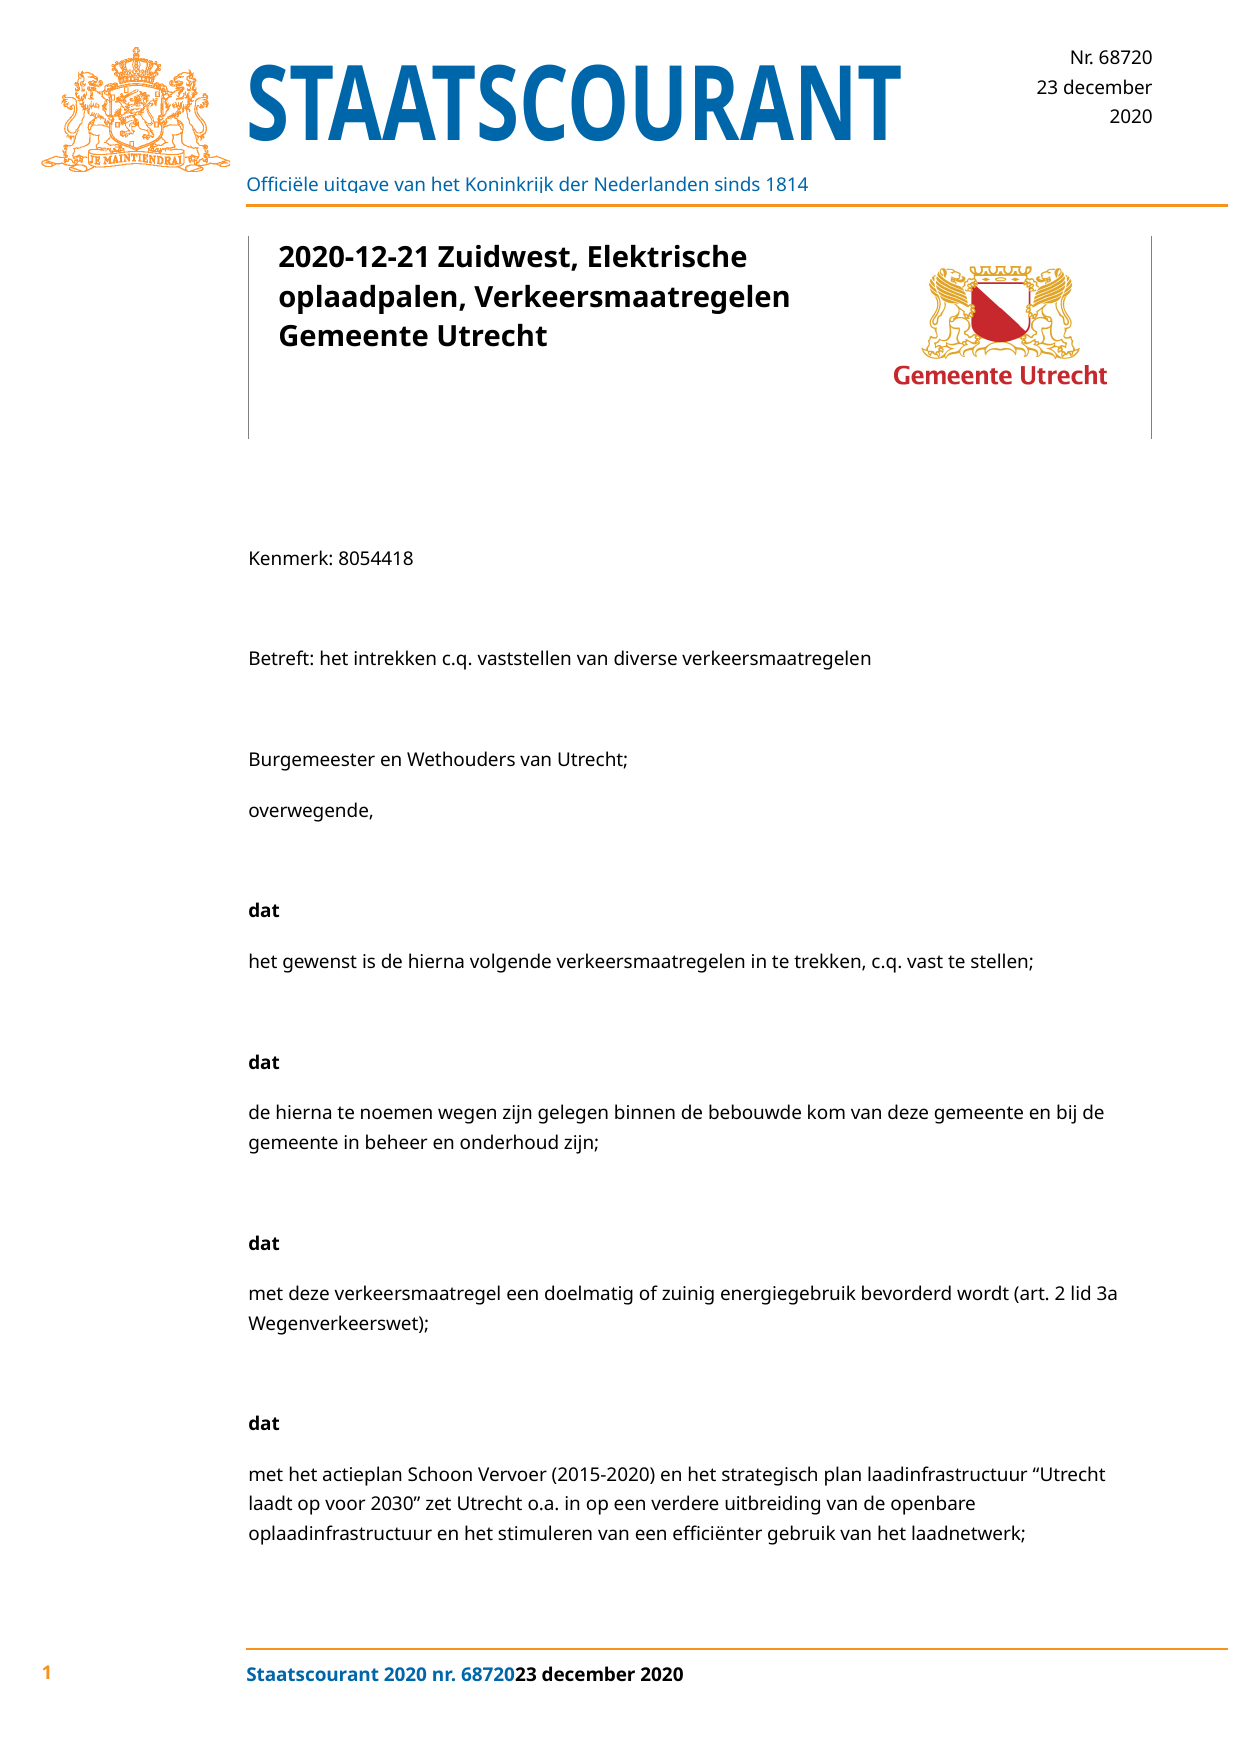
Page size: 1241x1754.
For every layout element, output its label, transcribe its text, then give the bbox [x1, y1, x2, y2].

text Kenmerk: 8054418 [248, 545, 1152, 571]
text het gewenst is de hierna volgende verkeersmaatregelen in te trekken, c.q. vast te stellen; [248, 948, 1152, 974]
text de hierna te noemen wegen zijn gelegen binnen de bebouwde kom van deze gemeente en bij de gemeente in beheer en onderhoud zijn; [248, 1099, 1152, 1155]
table_header 2020-12-21 Zuidwest, Elektrische oplaadpalen, Verkeersmaatregelen Gemeente Utrecht [249, 236, 850, 439]
text met het actieplan Schoon Vervoer (2015-2020) en het strategisch plan laadinfrastructuur “Utrecht laadt op voor 2030” zet Utrecht o.a. in op een verdere uitbreiding van de openbare oplaadinfrastructuur en het stimuleren van een efficiënter gebruik van het laadnetwerk; [248, 1461, 1152, 1546]
table_header [850, 236, 882, 413]
text dat [248, 1049, 1152, 1075]
text Betreft: het intrekken c.q. vaststellen van diverse verkeersmaatregelen [248, 646, 1152, 671]
table_header [850, 414, 1151, 439]
table_header [1119, 236, 1151, 413]
text Burgemeester en Wethouders van Utrecht; [248, 746, 1152, 772]
text dat [248, 1230, 1152, 1256]
text dat [248, 1411, 1152, 1436]
text overwegende, [248, 797, 1152, 823]
text met deze verkeersmaatregel een doelmatig of zuinig energiegebruik bevorderd wordt (art. 2 lid 3a Wegenverkeerswet); [248, 1280, 1152, 1336]
text dat [248, 898, 1152, 923]
picture [882, 236, 1119, 414]
picture [41, 47, 231, 172]
